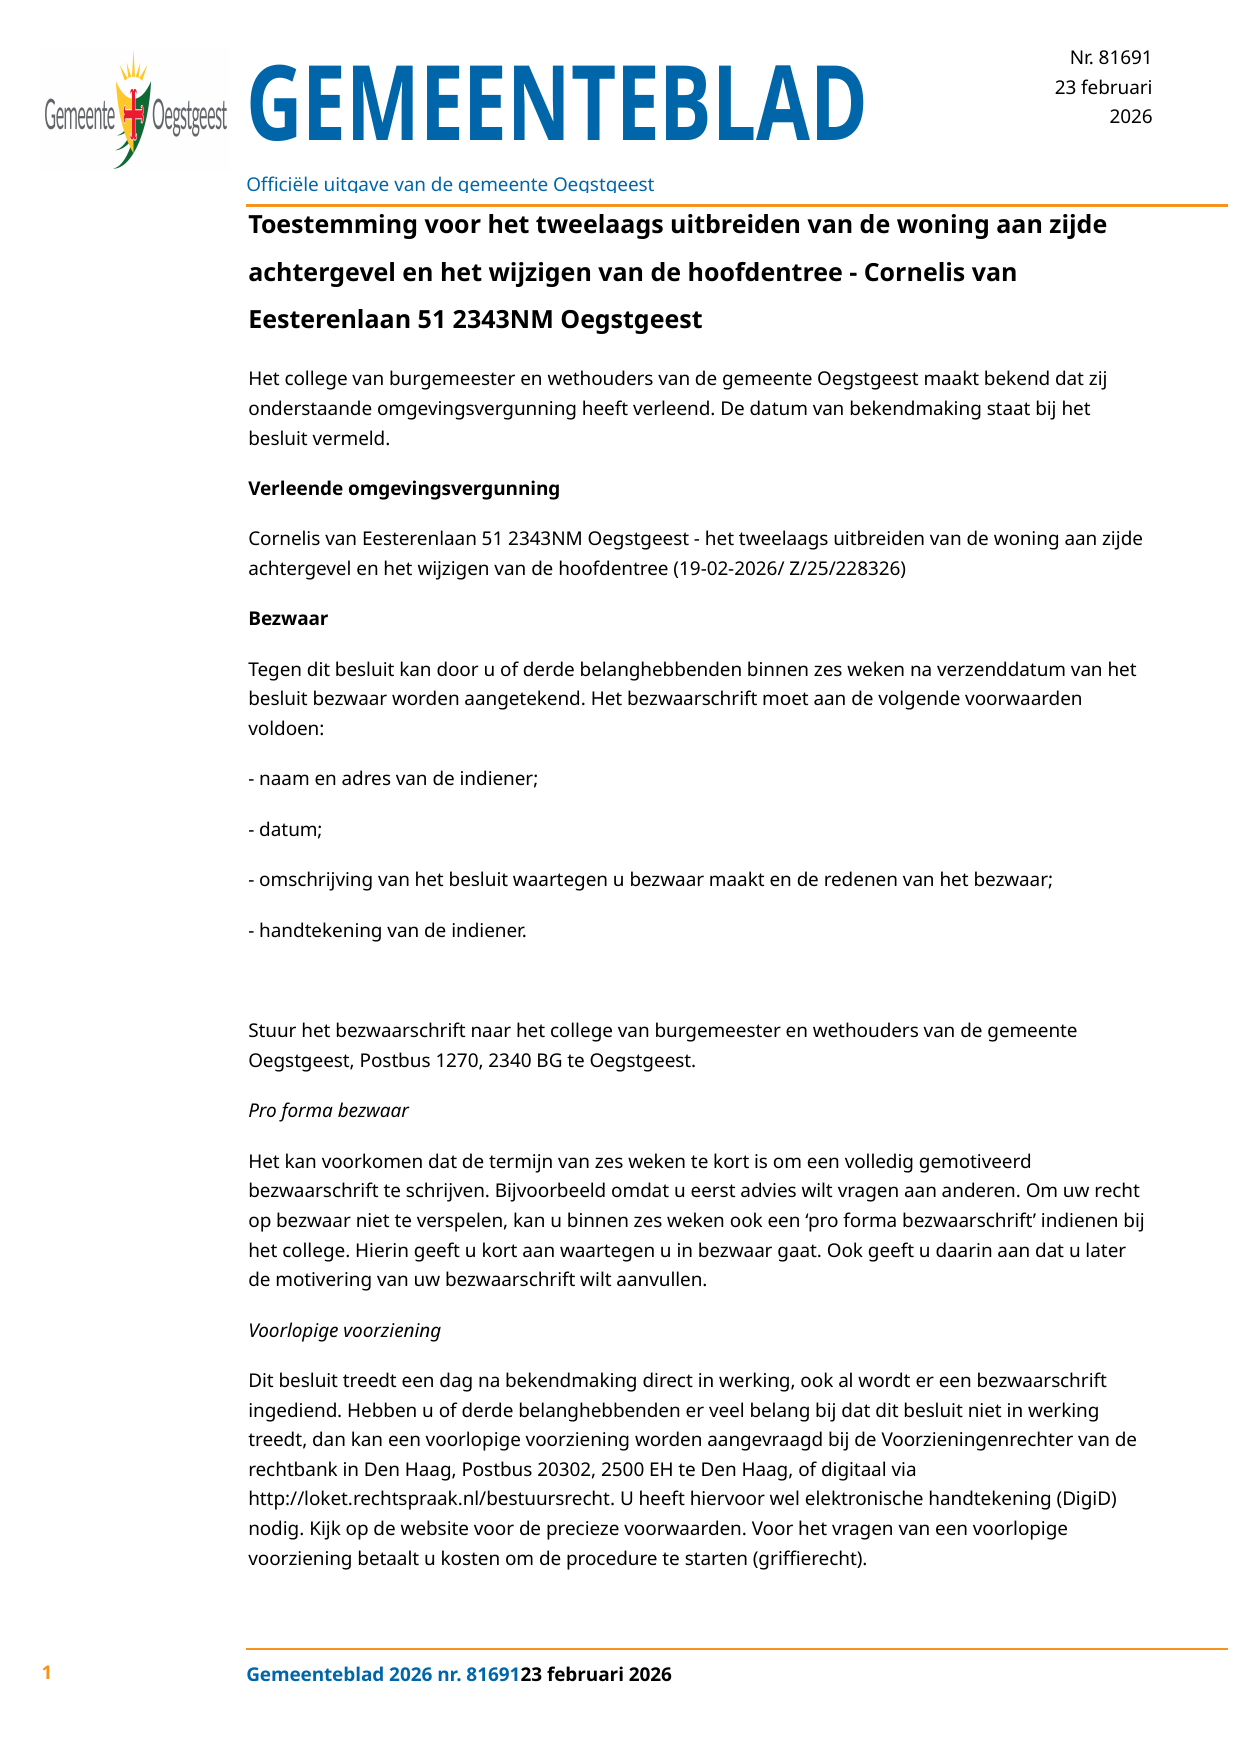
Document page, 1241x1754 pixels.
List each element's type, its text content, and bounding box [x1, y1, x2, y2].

text Het kan voorkomen dat de termijn van zes weken te kort is om een volledig gemotiveerd bezwaarschrift te schrijven. Bijvoorbeeld omdat u eerst advies wilt vragen aan anderen. Om uw recht op bezwaar niet te verspelen, kan u binnen zes weken ook een ‘pro forma bezwaarschrift’ indienen bij het college. Hierin geeft u kort aan waartegen u in bezwaar gaat. Ook geeft u daarin aan dat u later de motivering van uw bezwaarschrift wilt aanvullen. [248, 1148, 1152, 1292]
text Het college van burgemeester en wethouders van de gemeente Oegstgeest maakt bekend dat zij onderstaande omgevingsvergunning heeft verleend. De datum van bekendmaking staat bij het besluit vermeld. [248, 366, 1152, 450]
picture [41, 47, 231, 172]
text - handtekening van de indiener. [248, 917, 1152, 942]
text Verleende omgevingsvergunning [248, 475, 1152, 501]
text Pro forma bezwaar [248, 1098, 1152, 1123]
text Cornelis van Eesterenlaan 51 2343NM Oegstgeest - het tweelaags uitbreiden van de woning aan zijde achtergevel en het wijzigen van de hoofdentree (19-02-2026/ Z/25/228326) [248, 526, 1152, 581]
text Dit besluit treedt een dag na bekendmaking direct in werking, ook al wordt er een bezwaarschrift ingediend. Hebben u of derde belanghebbenden er veel belang bij dat dit besluit niet in werking treedt, dan kan een voorlopige voorziening worden aangevraagd bij de Voorzieningenrechter van de rechtbank in Den Haag, Postbus 20302, 2500 EH te Den Haag, of digitaal via http://loket.rechtspraak.nl/bestuursrecht. U heeft hiervoor wel elektronische handtekening (DigiD) nodig. Kijk op de website voor de precieze voorwaarden. Voor het vragen van een voorlopige voorziening betaalt u kosten om de procedure te starten (griffierecht). [248, 1367, 1152, 1570]
text - datum; [248, 816, 1152, 842]
text - omschrijving van het besluit waartegen u bezwaar maakt en de redenen van het bezwaar; [248, 866, 1152, 892]
text - naam en adres van de indiener; [248, 766, 1152, 791]
text Bezwaar [248, 606, 1152, 631]
text Toestemming voor het tweelaags uitbreiden van de woning aan zijde achtergevel en het wijzigen van de hoofdentree - Cornelis van Eesterenlaan 51 2343NM Oegstgeest [248, 207, 1152, 336]
text Voorlopige voorziening [248, 1317, 1152, 1342]
text Stuur het bezwaarschrift naar het college van burgemeester en wethouders van de gemeente Oegstgeest, Postbus 1270, 2340 BG te Oegstgeest. [248, 1018, 1152, 1073]
text Tegen dit besluit kan door u of derde belanghebbenden binnen zes weken na verzenddatum van het besluit bezwaar worden aangetekend. Het bezwaarschrift moet aan de volgende voorwaarden voldoen: [248, 656, 1152, 741]
